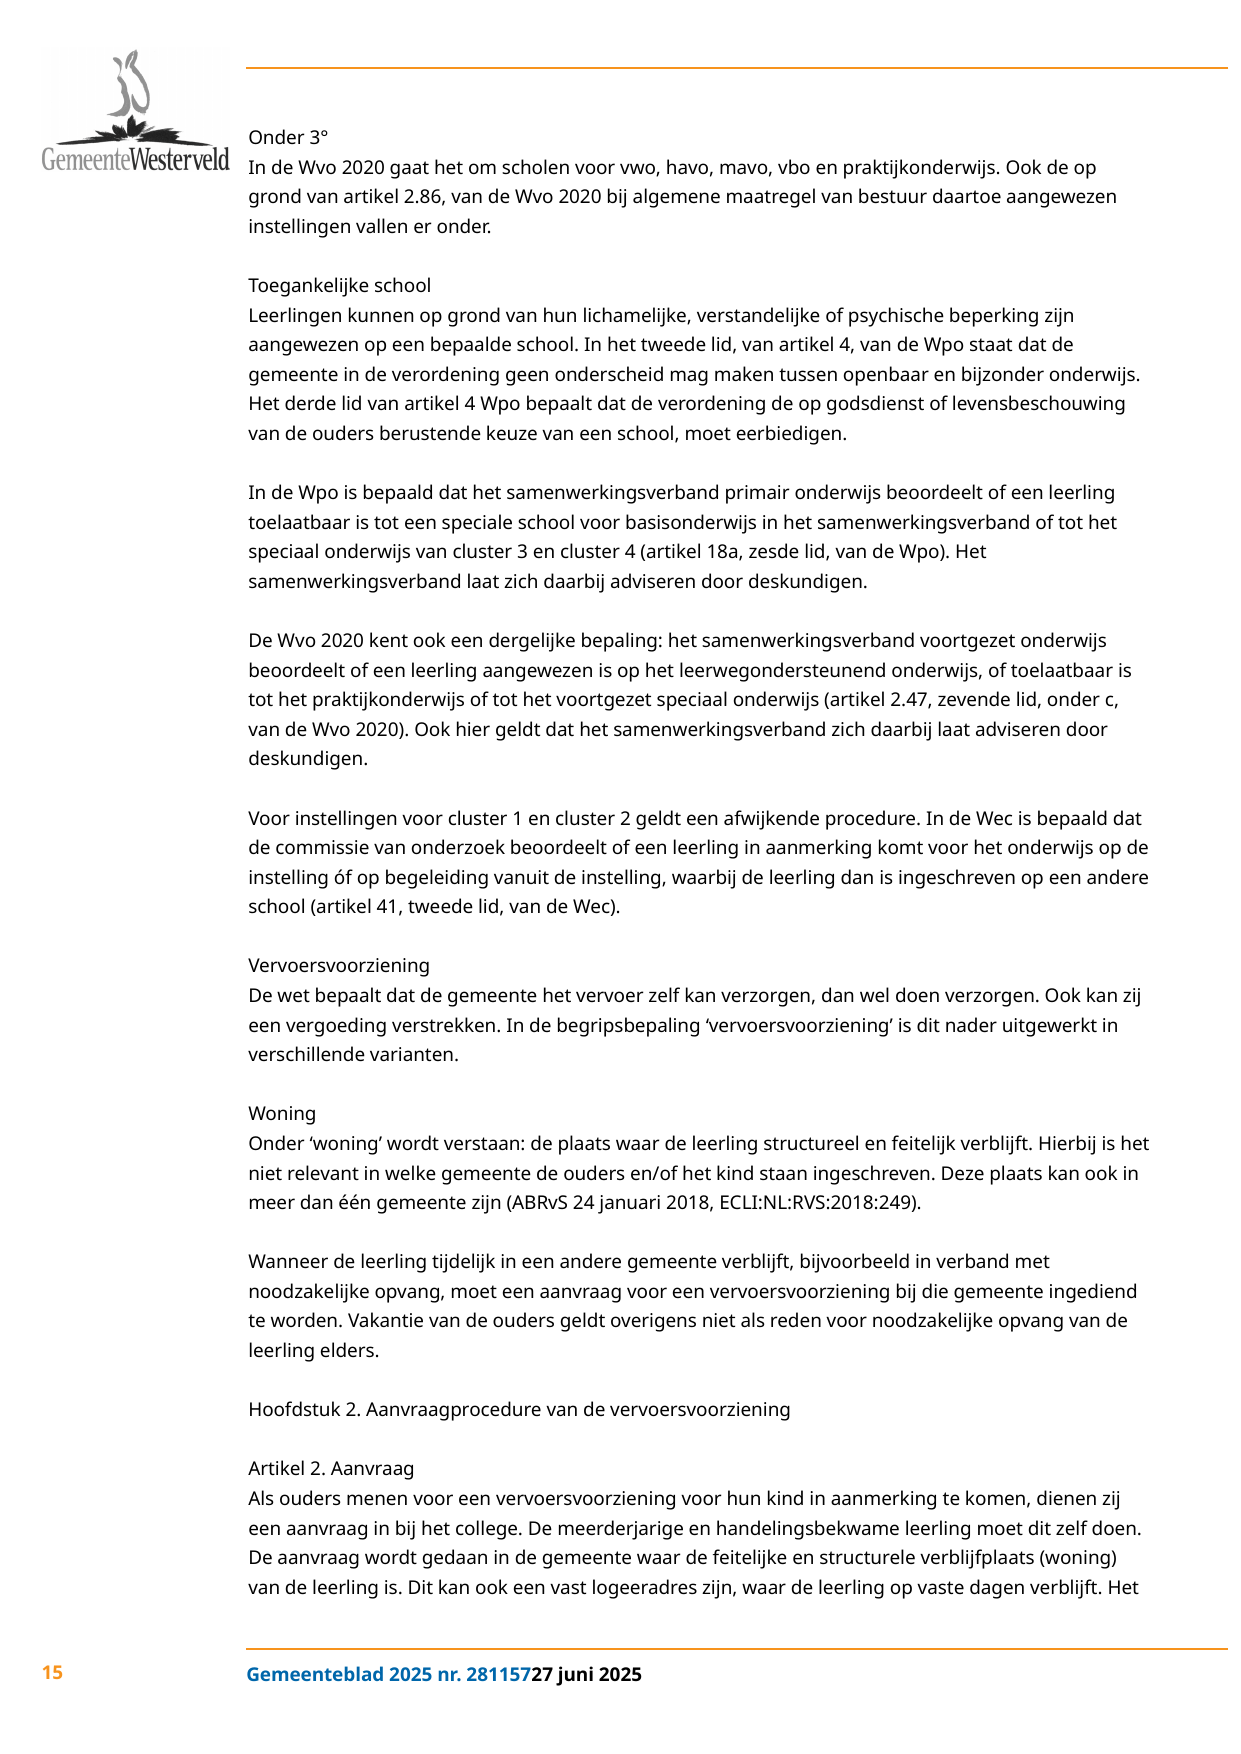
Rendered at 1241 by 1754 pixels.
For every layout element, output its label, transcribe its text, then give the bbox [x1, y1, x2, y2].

text Voor instellingen voor cluster 1 en cluster 2 geldt een afwijkende procedure. In de Wec is bepaald dat de commissie van onderzoek beoordeelt of een leerling in aanmerking komt voor het onderwijs op de instelling óf op begeleiding vanuit de instelling, waarbij de leerling dan is ingeschreven op een andere school (artikel 41, tweede lid, van de Wec). [248, 805, 1152, 919]
text Als ouders menen voor een vervoersvoorziening voor hun kind in aanmerking te komen, dienen zij een aanvraag in bij het college. De meerderjarige en handelingsbekwame leerling moet dit zelf doen. De aanvraag wordt gedaan in de gemeente waar de feitelijke en structurele verblijfplaats (woning) van de leerling is. Dit kan ook een vast logeeradres zijn, waar de leerling op vaste dagen verblijft. Het [248, 1485, 1152, 1600]
text Onder ‘woning’ wordt verstaan: de plaats waar de leerling structureel en feitelijk verblijft. Hierbij is het niet relevant in welke gemeente de ouders en/of het kind staan ingeschreven. Deze plaats kan ook in meer dan één gemeente zijn (ABRvS 24 januari 2018, ECLI:NL:RVS:2018:249). [248, 1130, 1152, 1215]
text De wet bepaalt dat de gemeente het vervoer zelf kan verzorgen, dan wel doen verzorgen. Ook kan zij een vergoeding verstrekken. In de begripsbepaling ‘vervoersvoorziening’ is dit nader uitgewerkt in verschillende varianten. [248, 982, 1152, 1067]
text Toegankelijke school [248, 272, 1152, 298]
picture [41, 47, 231, 172]
text In de Wvo 2020 gaat het om scholen voor vwo, havo, mavo, vbo en praktijkonderwijs. Ook de op grond van artikel 2.86, van de Wvo 2020 bij algemene maatregel van bestuur daartoe aangewezen instellingen vallen er onder. [248, 154, 1152, 239]
text Wanneer de leerling tijdelijk in een andere gemeente verblijft, bijvoorbeeld in verband met noodzakelijke opvang, moet een aanvraag voor een vervoersvoorziening bij die gemeente ingediend te worden. Vakantie van de ouders geldt overigens niet als reden voor noodzakelijke opvang van de leerling elders. [248, 1248, 1152, 1363]
text De Wvo 2020 kent ook een dergelijke bepaling: het samenwerkingsverband voortgezet onderwijs beoordeelt of een leerling aangewezen is op het leerwegondersteunend onderwijs, of toelaatbaar is tot het praktijkonderwijs of tot het voortgezet speciaal onderwijs (artikel 2.47, zevende lid, onder c, van de Wvo 2020). Ook hier geldt dat het samenwerkingsverband zich daarbij laat adviseren door deskundigen. [248, 627, 1152, 771]
text Vervoersvoorziening [248, 953, 1152, 978]
text Artikel 2. Aanvraag [248, 1456, 1152, 1481]
text Hoofdstuk 2. Aanvraagprocedure van de vervoersvoorziening [248, 1396, 1152, 1422]
text Woning [248, 1101, 1152, 1126]
text Onder 3° [248, 124, 1152, 150]
text Leerlingen kunnen op grond van hun lichamelijke, verstandelijke of psychische beperking zijn aangewezen op een bepaalde school. In het tweede lid, van artikel 4, van de Wpo staat dat de gemeente in de verordening geen onderscheid mag maken tussen openbaar en bijzonder onderwijs. Het derde lid van artikel 4 Wpo bepaalt dat de verordening de op godsdienst of levensbeschouwing van de ouders berustende keuze van een school, moet eerbiedigen. [248, 302, 1152, 446]
text In de Wpo is bepaald dat het samenwerkingsverband primair onderwijs beoordeelt of een leerling toelaatbaar is tot een speciale school voor basisonderwijs in het samenwerkingsverband of tot het speciaal onderwijs van cluster 3 en cluster 4 (artikel 18a, zesde lid, van de Wpo). Het samenwerkingsverband laat zich daarbij adviseren door deskundigen. [248, 479, 1152, 594]
